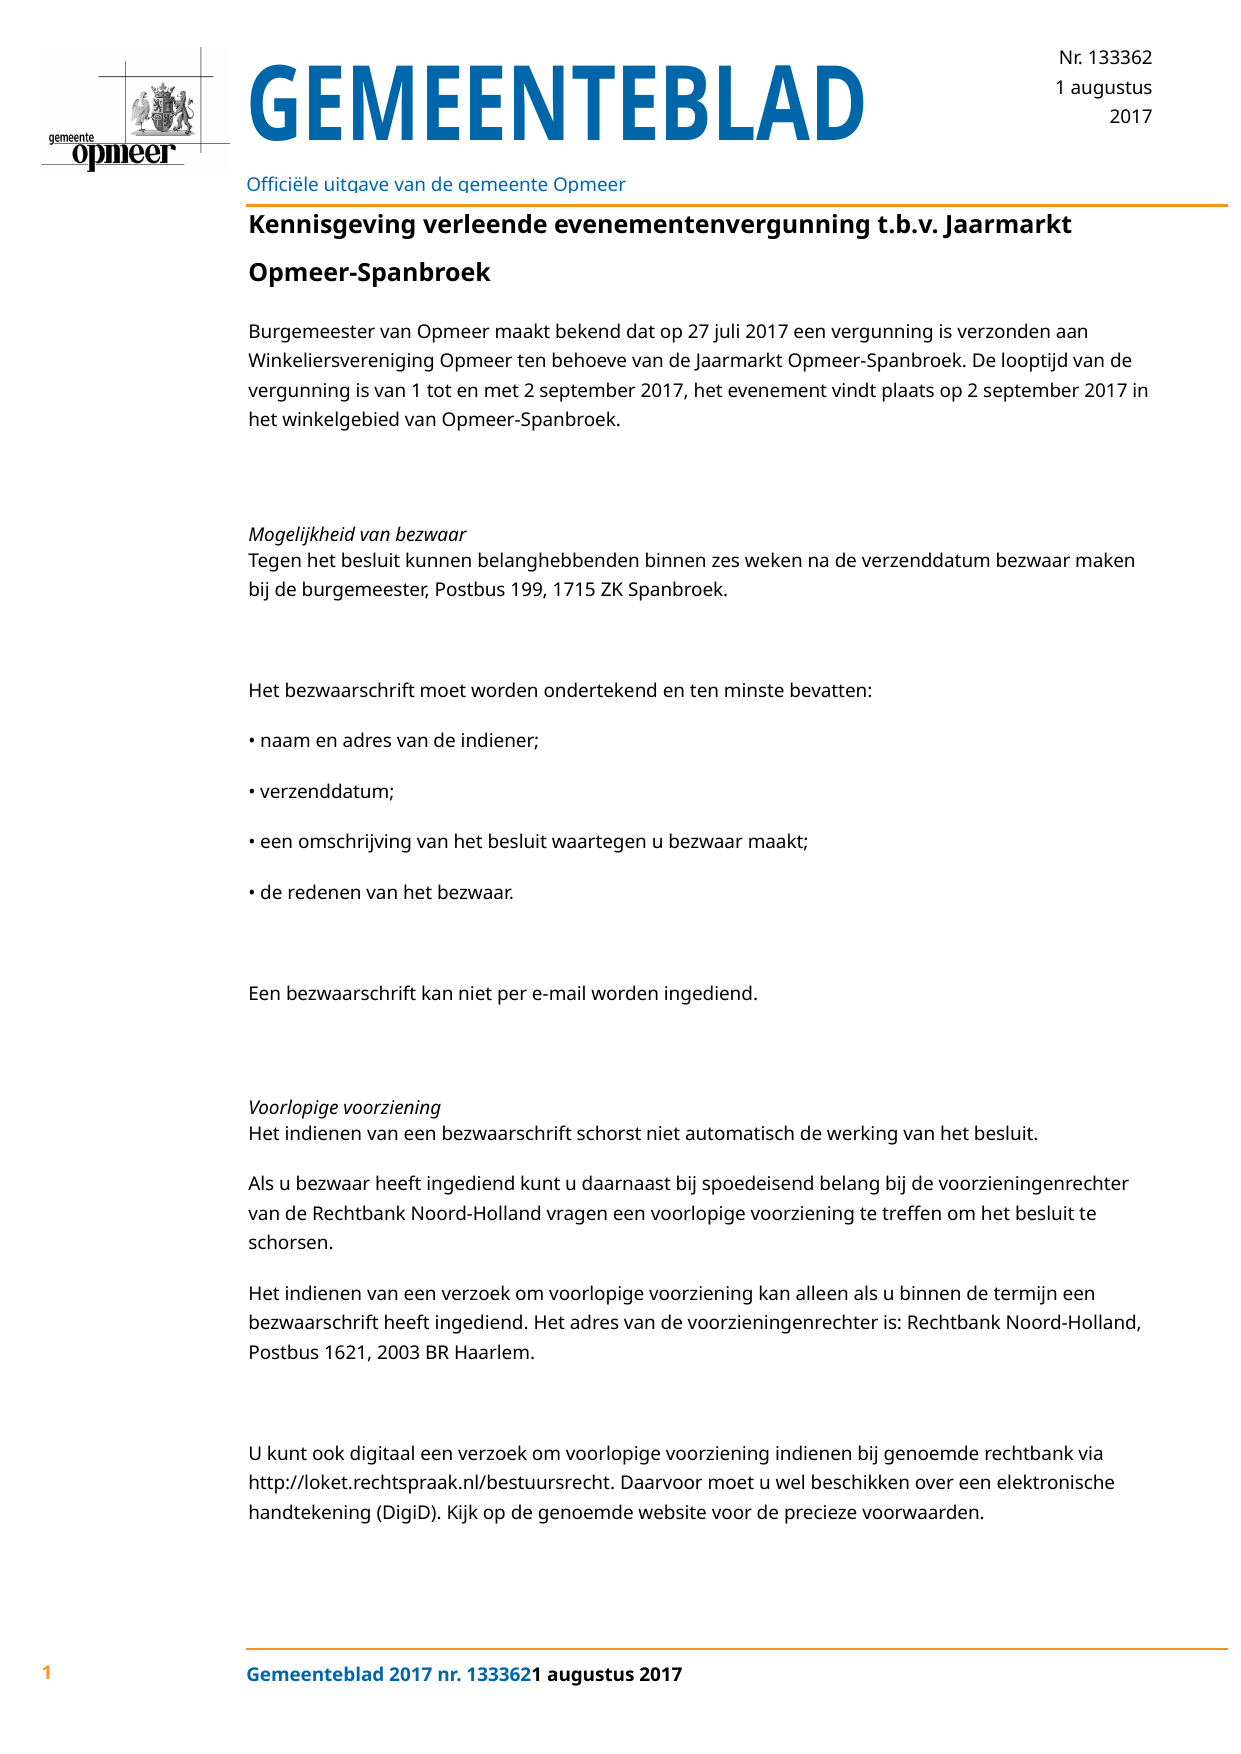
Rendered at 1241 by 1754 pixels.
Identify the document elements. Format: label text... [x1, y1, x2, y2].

text Burgemeester van Opmeer maakt bekend dat op 27 juli 2017 een vergunning is verzonden aan Winkeliersvereniging Opmeer ten behoeve van de Jaarmarkt Opmeer-Spanbroek. De looptijd van de vergunning is van 1 tot en met 2 september 2017, het evenement vindt plaats op 2 september 2017 in het winkelgebied van Opmeer-Spanbroek. [248, 318, 1152, 432]
text Als u bezwaar heeft ingediend kunt u daarnaast bij spoedeisend belang bij de voorzieningenrechter van de Rechtbank Noord-Holland vragen een voorlopige voorziening te treffen om het besluit te schorsen. [248, 1170, 1152, 1255]
text Mogelijkheid van bezwaar [248, 521, 1152, 547]
text • een omschrijving van het besluit waartegen u bezwaar maakt; [248, 828, 1152, 854]
text • naam en adres van de indiener; [248, 728, 1152, 753]
text U kunt ook digitaal een verzoek om voorlopige voorziening indienen bij genoemde rechtbank via http://loket.rechtspraak.nl/bestuursrecht. Daarvoor moet u wel beschikken over een elektronische handtekening (DigiD). Kijk op de genoemde website voor de precieze voorwaarden. [248, 1440, 1152, 1525]
text Het indienen van een verzoek om voorlopige voorziening kan alleen als u binnen de termijn een bezwaarschrift heeft ingediend. Het adres van de voorzieningenrechter is: Rechtbank Noord-Holland, Postbus 1621, 2003 BR Haarlem. [248, 1280, 1152, 1365]
text Een bezwaarschrift kan niet per e-mail worden ingediend. [248, 980, 1152, 1005]
text Voorlopige voorziening [248, 1094, 1152, 1120]
text Kennisgeving verleende evenementenvergunning t.b.v. Jaarmarkt Opmeer-Spanbroek [248, 207, 1152, 288]
text Het indienen van een bezwaarschrift schorst niet automatisch de werking van het besluit. [248, 1120, 1152, 1146]
text • verzenddatum; [248, 778, 1152, 804]
picture [41, 47, 231, 172]
text Het bezwaarschrift moet worden ondertekend en ten minste bevatten: [248, 677, 1152, 703]
text Tegen het besluit kunnen belanghebbenden binnen zes weken na de verzenddatum bezwaar maken bij de burgemeester, Postbus 199, 1715 ZK Spanbroek. [248, 547, 1152, 602]
text • de redenen van het bezwaar. [248, 879, 1152, 904]
